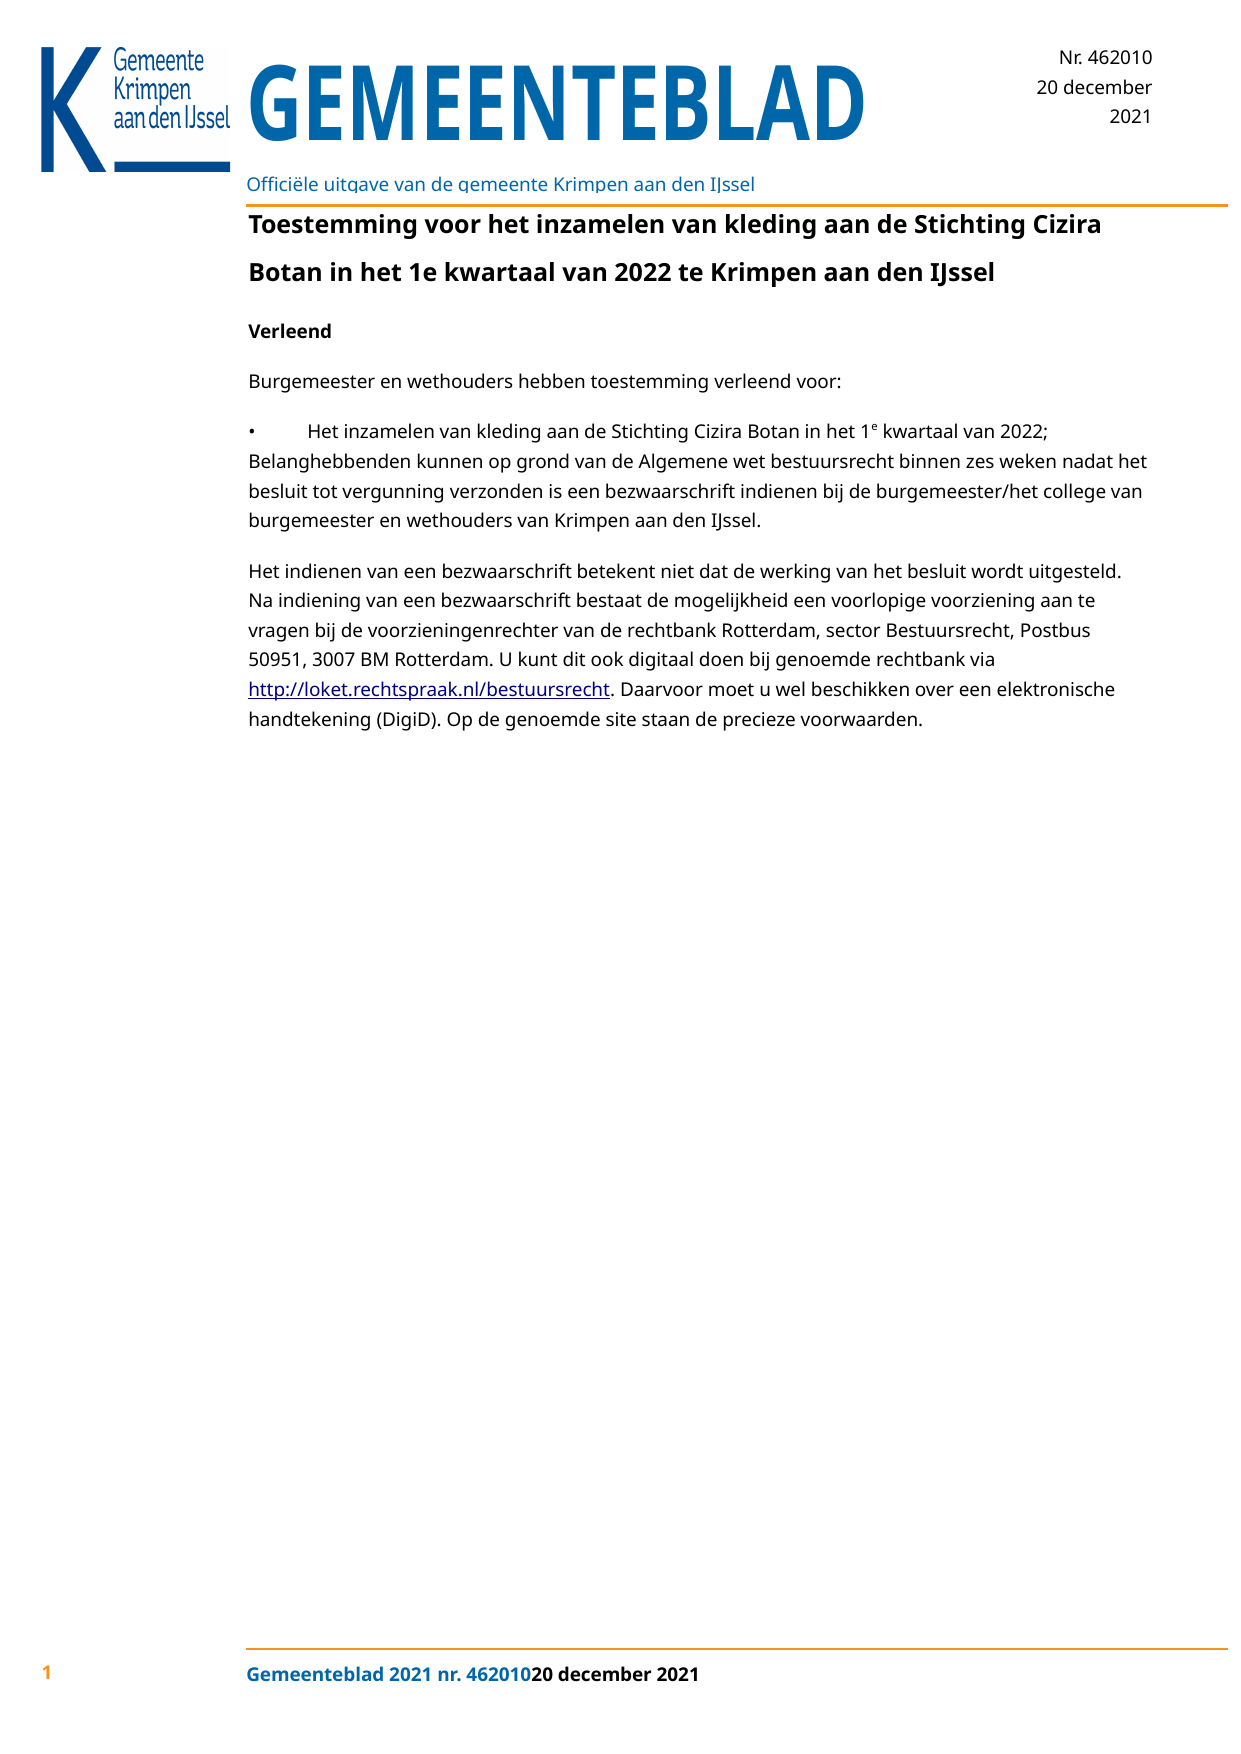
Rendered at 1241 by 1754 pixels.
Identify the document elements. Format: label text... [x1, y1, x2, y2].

list Het inzamelen van kleding aan de Stichting Cizira Botan in het 1e kwartaal van 2022; [248, 419, 1152, 444]
picture [41, 47, 231, 172]
text Het indienen van een bezwaarschrift betekent niet dat de werking van het besluit wordt uitgesteld. Na indiening van een bezwaarschrift bestaat de mogelijkheid een voorlopige voorziening aan te vragen bij de voorzieningenrechter van de rechtbank Rotterdam, sector Bestuursrecht, Postbus 50951, 3007 BM Rotterdam. U kunt dit ook digitaal doen bij genoemde rechtbank via http://loket.rechtspraak.nl/bestuursrecht. Daarvoor moet u wel beschikken over een elektronische handtekening (DigiD). Op de genoemde site staan de precieze voorwaarden. [248, 558, 1152, 732]
text Belanghebbenden kunnen op grond van de Algemene wet bestuursrecht binnen zes weken nadat het besluit tot vergunning verzonden is een bezwaarschrift indienen bij de burgemeester/het college van burgemeester en wethouders van Krimpen aan den IJssel. [248, 448, 1152, 533]
text Toestemming voor het inzamelen van kleding aan de Stichting Cizira Botan in het 1e kwartaal van 2022 te Krimpen aan den IJssel [248, 207, 1152, 288]
text Burgemeester en wethouders hebben toestemming verleend voor: [248, 368, 1152, 394]
text Verleend [248, 318, 1152, 344]
